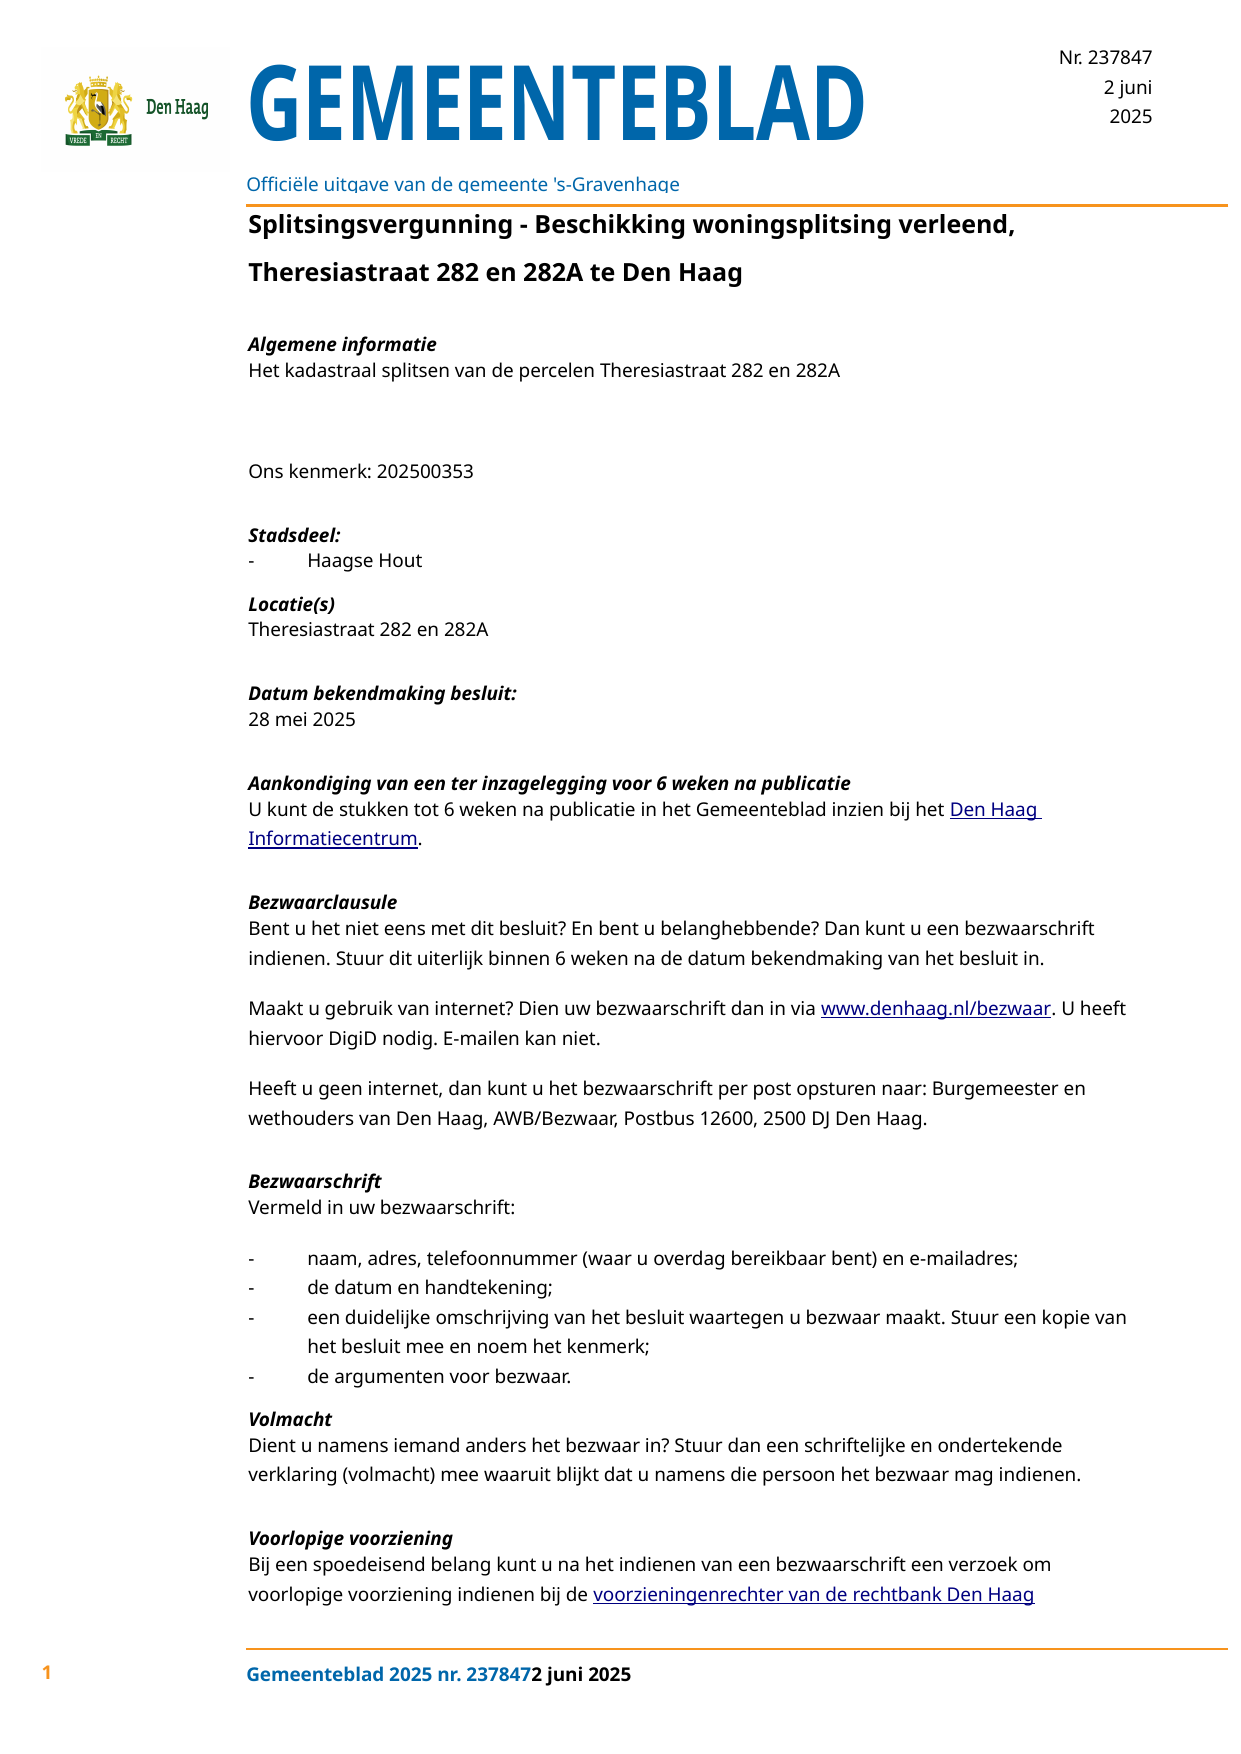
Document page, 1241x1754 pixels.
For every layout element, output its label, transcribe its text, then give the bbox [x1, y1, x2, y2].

picture [41, 47, 231, 172]
text Dient u namens iemand anders het bezwaar in? Stuur dan een schriftelijke en ondertekende verklaring (volmacht) mee waaruit blijkt dat u namens die persoon het bezwaar mag indienen. [248, 1432, 1152, 1487]
text Volmacht [248, 1406, 1152, 1432]
list de argumenten voor bezwaar. [248, 1363, 1152, 1389]
text Stadsdeel: [248, 522, 1152, 548]
text Bij een spoedeisend belang kunt u na het indienen van een bezwaarschrift een verzoek om voorlopige voorziening indienen bij de voorzieningenrechter van de rechtbank Den Haag [248, 1551, 1152, 1607]
text Maakt u gebruik van internet? Dien uw bezwaarschrift dan in via www.denhaag.nl/bezwaar. U heeft hiervoor DigiD nodig. E-mailen kan niet. [248, 995, 1152, 1051]
text U kunt de stukken tot 6 weken na publicatie in het Gemeenteblad inzien bij het Den Haag Informatiecentrum. [248, 796, 1152, 851]
text Aankondiging van een ter inzagelegging voor 6 weken na publicatie [248, 770, 1152, 796]
text Datum bekendmaking besluit: [248, 681, 1152, 706]
list een duidelijke omschrijving van het besluit waartegen u bezwaar maakt. Stuur een kopie van het besluit mee en noem het kenmerk; [248, 1304, 1152, 1359]
list de datum en handtekening; [248, 1274, 1152, 1300]
list Haagse Hout [248, 548, 1152, 573]
text Bezwaarclausule [248, 889, 1152, 915]
text Vermeld in uw bezwaarschrift: [248, 1194, 1152, 1220]
text Heeft u geen internet, dan kunt u het bezwaarschrift per post opsturen naar: Burgemeester en wethouders van Den Haag, AWB/Bezwaar, Postbus 12600, 2500 DJ Den Haag. [248, 1075, 1152, 1131]
text Locatie(s) [248, 591, 1152, 617]
list naam, adres, telefoonnummer (waar u overdag bereikbaar bent) en e-mailadres; [248, 1245, 1152, 1271]
text Bent u het niet eens met dit besluit? En bent u belanghebbende? Dan kunt u een bezwaarschrift indienen. Stuur dit uiterlijk binnen 6 weken na de datum bekendmaking van het besluit in. [248, 915, 1152, 971]
text Ons kenmerk: 202500353 [248, 458, 1152, 484]
text Het kadastraal splitsen van de percelen Theresiastraat 282 en 282A [248, 357, 1152, 383]
text Voorlopige voorziening [248, 1526, 1152, 1551]
text Splitsingsvergunning - Beschikking woningsplitsing verleend, Theresiastraat 282 en 282A te Den Haag [248, 207, 1152, 288]
text Theresiastraat 282 en 282A [248, 617, 1152, 642]
text Algemene informatie [248, 331, 1152, 357]
text Bezwaarschrift [248, 1169, 1152, 1194]
text 28 mei 2025 [248, 706, 1152, 732]
